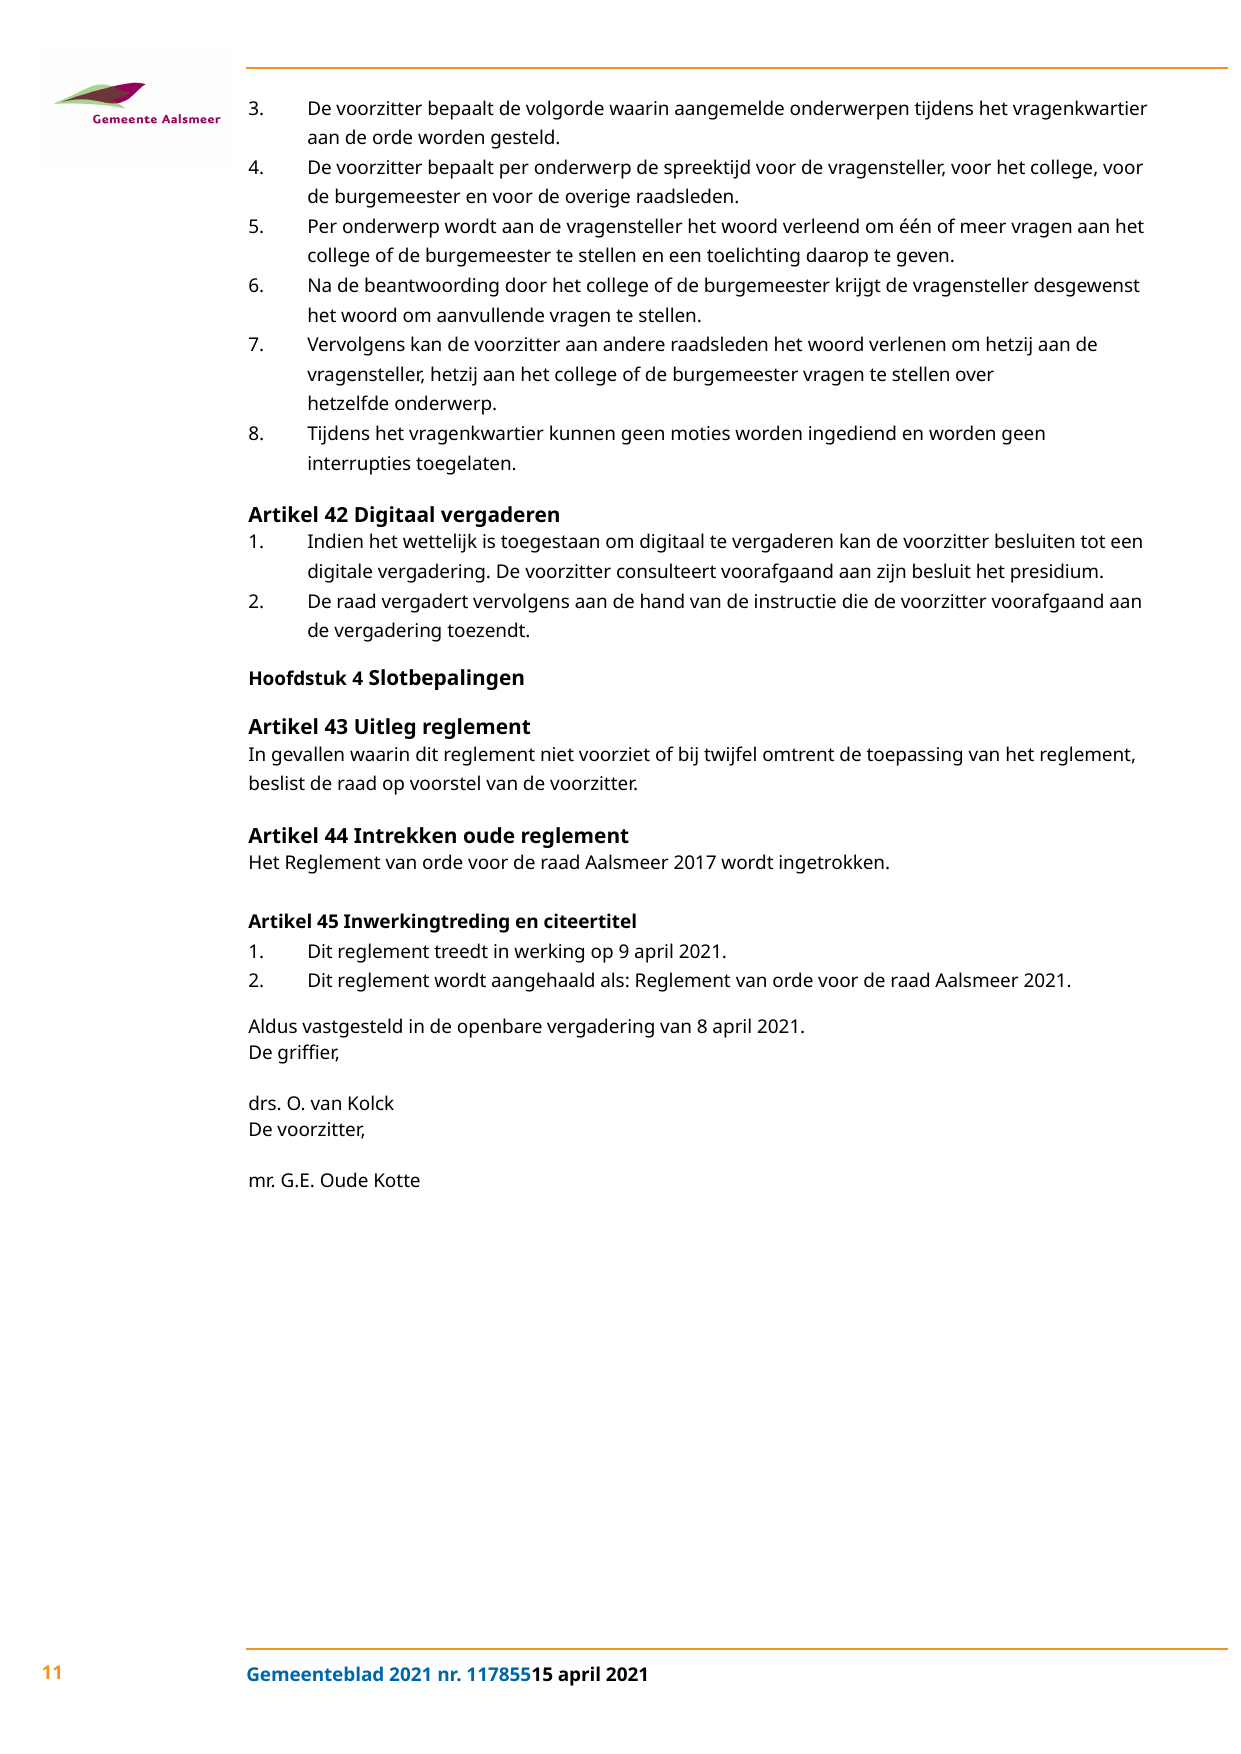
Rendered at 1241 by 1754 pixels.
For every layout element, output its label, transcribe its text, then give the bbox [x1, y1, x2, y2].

text Aldus vastgesteld in de openbare vergadering van 8 april 2021. [248, 1013, 1152, 1039]
text mr. G.E. Oude Kotte [248, 1167, 1152, 1193]
list De raad vergadert vervolgens aan de hand van de instructie die de voorzitter voorafgaand aan de vergadering toezendt. [248, 588, 1152, 643]
text Artikel 44 Intrekken oude reglement [248, 821, 1152, 849]
text De voorzitter, [248, 1116, 1152, 1142]
text Artikel 43 Uitleg reglement [248, 712, 1152, 741]
list Na de beantwoording door het college of de burgemeester krijgt de vragensteller desgewenst het woord om aanvullende vragen te stellen. [248, 272, 1152, 328]
list hetzelfde onderwerp. [248, 391, 1152, 416]
text Artikel 42 Digitaal vergaderen [248, 500, 1152, 529]
list De voorzitter bepaalt de volgorde waarin aangemelde onderwerpen tijdens het vragenkwartier aan de orde worden gesteld. [248, 95, 1152, 150]
text Het Reglement van orde voor de raad Aalsmeer 2017 wordt ingetrokken. [248, 849, 1152, 875]
list De voorzitter bepaalt per onderwerp de spreektijd voor de vragensteller, voor het college, voor de burgemeester en voor de overige raadsleden. [248, 154, 1152, 209]
list Tijdens het vragenkwartier kunnen geen moties worden ingediend en worden geen interrupties toegelaten. [248, 420, 1152, 476]
list Indien het wettelijk is toegestaan om digitaal te vergaderen kan de voorzitter besluiten tot een digitale vergadering. De voorzitter consulteert voorafgaand aan zijn besluit het presidium. [248, 529, 1152, 584]
list Dit reglement treedt in werking op 9 april 2021. [248, 938, 1152, 964]
list Dit reglement wordt aangehaald als: Reglement van orde voor de raad Aalsmeer 2021. [248, 967, 1152, 993]
text drs. O. van Kolck [248, 1090, 1152, 1116]
list Vervolgens kan de voorzitter aan andere raadsleden het woord verlenen om hetzij aan de vragensteller, hetzij aan het college of de burgemeester vragen te stellen over [248, 331, 1152, 387]
text Artikel 45 Inwerkingtreding en citeertitel [248, 908, 1152, 934]
list Per onderwerp wordt aan de vragensteller het woord verleend om één of meer vragen aan het college of de burgemeester te stellen en een toelichting daarop te geven. [248, 213, 1152, 268]
text In gevallen waarin dit reglement niet voorziet of bij twijfel omtrent de toepassing van het reglement, beslist de raad op voorstel van de voorzitter. [248, 741, 1152, 796]
text Hoofdstuk 4 Slotbepalingen [248, 663, 1152, 691]
text De griffier, [248, 1039, 1152, 1064]
picture [41, 47, 231, 172]
